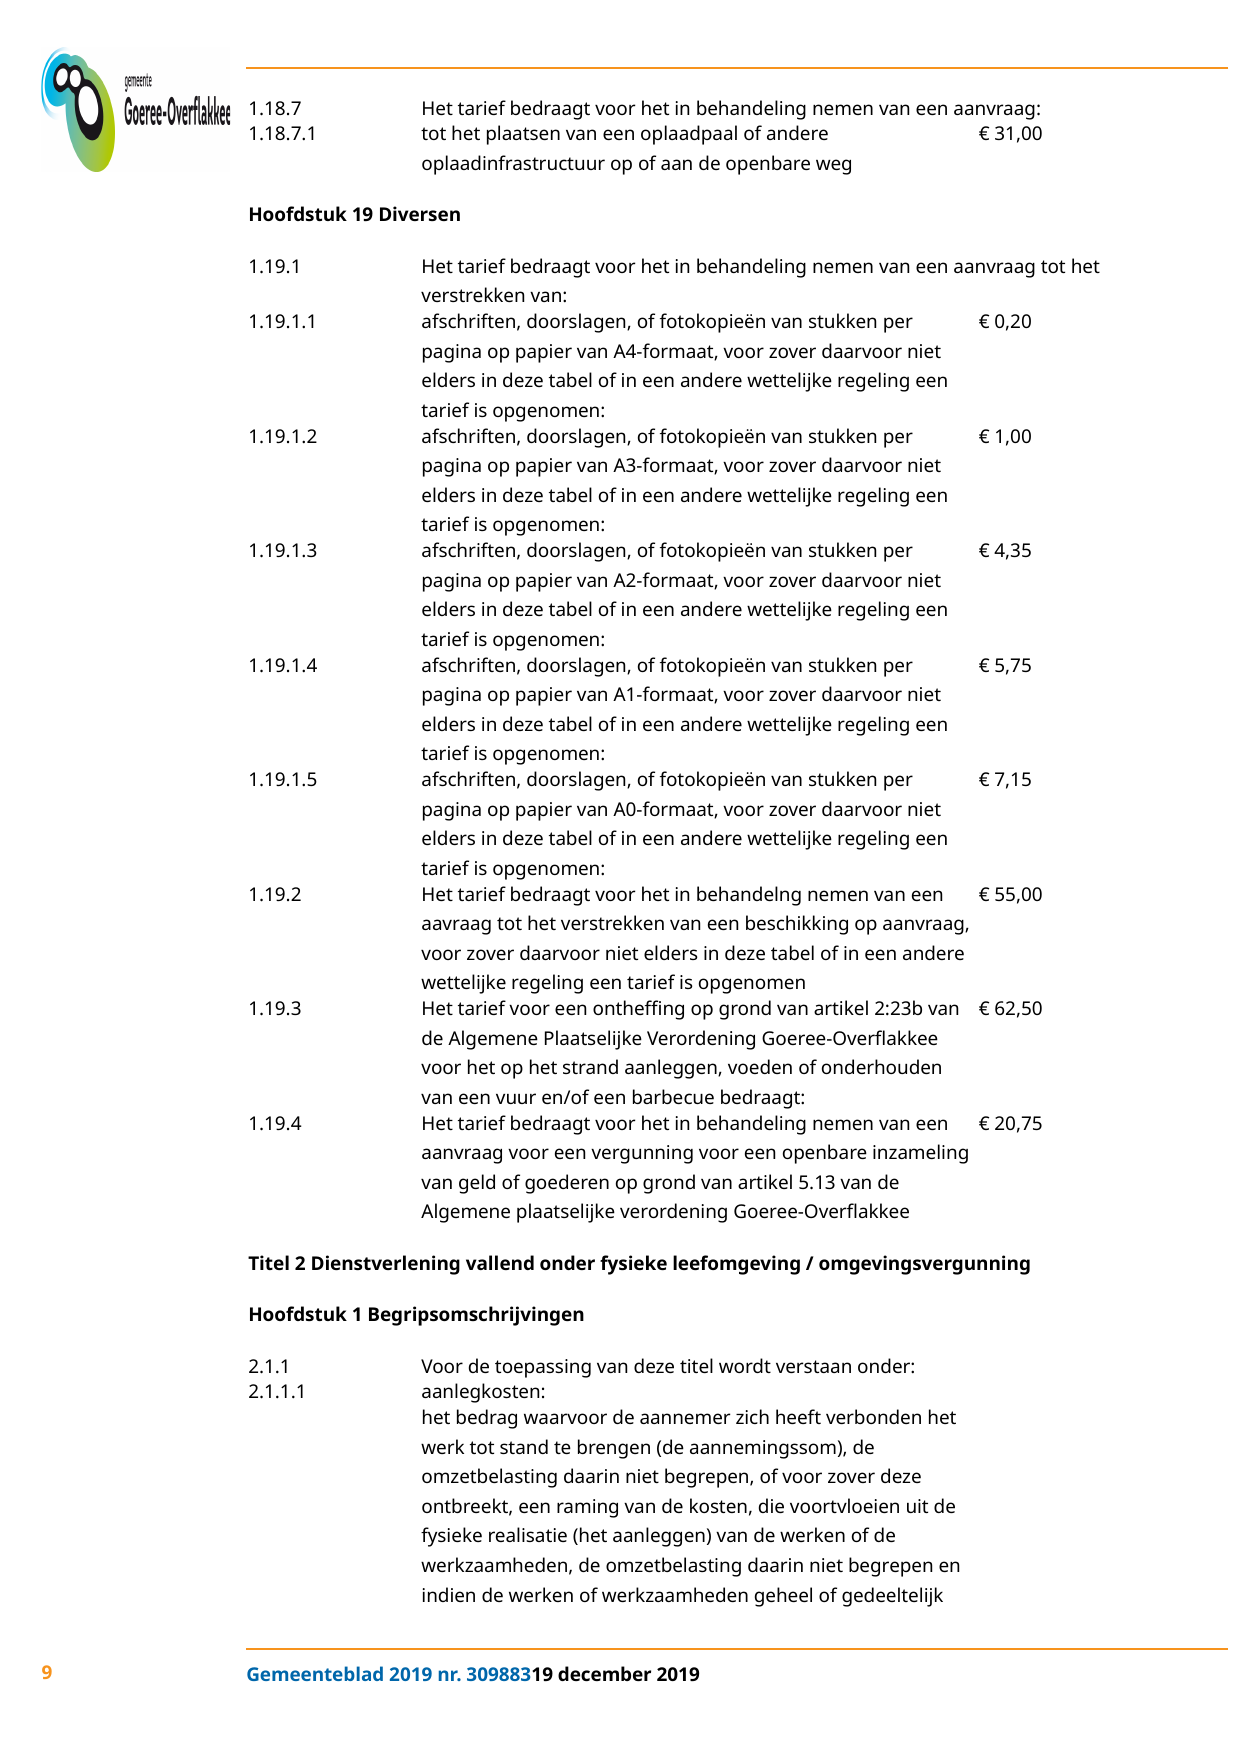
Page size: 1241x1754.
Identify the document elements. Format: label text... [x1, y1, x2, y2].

table_cell aanlegkosten: [421, 1379, 978, 1404]
table_cell 1.19.1.5 [248, 766, 421, 881]
table_cell het bedrag waarvoor de aannemer zich heeft verbonden het werk tot stand te brengen (de aannemingssom), de omzetbelasting daarin niet begrepen, of voor zover deze ontbreekt, een raming van de kosten, die voortvloeien uit de fysieke realisatie (het aanleggen) van de werken of de werkzaamheden, de omzetbelasting daarin niet begrepen en indien de werken of werkzaamheden geheel of gedeeltelijk [421, 1404, 978, 1607]
table_cell 2.1.1.1 [248, 1379, 421, 1404]
table_cell 2.1.1 [248, 1353, 421, 1378]
table_cell Het tarief bedraagt voor het in behandelng nemen van een aavraag tot het verstrekken van een beschikking op aanvraag, voor zover daarvoor niet elders in deze tabel of in een andere wettelijke regeling een tarief is opgenomen [421, 881, 978, 995]
table_cell 1.19.1.4 [248, 652, 421, 766]
table_cell tot het plaatsen van een oplaadpaal of andere oplaadinfrastructuur op of aan de openbare weg [421, 121, 978, 176]
table_cell [248, 1276, 1152, 1301]
table_cell afschriften, doorslagen, of fotokopieën van stukken per pagina op papier van A2-formaat, voor zover daarvoor niet elders in deze tabel of in een andere wettelijke regeling een tarief is opgenomen: [421, 537, 978, 652]
table_cell Het tarief bedraagt voor het in behandeling nemen van een aanvraag voor een vergunning voor een openbare inzameling van geld of goederen op grond van artikel 5.13 van de Algemene plaatselijke verordening Goeree-Overflakkee [421, 1110, 978, 1224]
table_cell Voor de toepassing van deze titel wordt verstaan onder: [421, 1353, 978, 1378]
table_cell € 20,75 [979, 1110, 1152, 1224]
table_cell afschriften, doorslagen, of fotokopieën van stukken per pagina op papier van A0-formaat, voor zover daarvoor niet elders in deze tabel of in een andere wettelijke regeling een tarief is opgenomen: [421, 766, 978, 881]
table_cell afschriften, doorslagen, of fotokopieën van stukken per pagina op papier van A4-formaat, voor zover daarvoor niet elders in deze tabel of in een andere wettelijke regeling een tarief is opgenomen: [421, 308, 978, 423]
table_cell € 4,35 [979, 537, 1152, 652]
table_cell 1.19.1.3 [248, 537, 421, 652]
table_cell 1.19.2 [248, 881, 421, 995]
table_cell 1.19.3 [248, 995, 421, 1110]
table_cell afschriften, doorslagen, of fotokopieën van stukken per pagina op papier van A1-formaat, voor zover daarvoor niet elders in deze tabel of in een andere wettelijke regeling een tarief is opgenomen: [421, 652, 978, 766]
table_cell 1.18.7.1 [248, 121, 421, 176]
table_cell 1.19.1.1 [248, 308, 421, 423]
table_cell € 0,20 [979, 308, 1152, 423]
table_cell Het tarief bedraagt voor het in behandeling nemen van een aanvraag tot het verstrekken van: [421, 253, 1152, 308]
table_cell 1.18.7 [248, 95, 421, 121]
table_cell [248, 1404, 421, 1607]
table_cell [248, 1224, 1152, 1250]
table_cell € 55,00 [979, 881, 1152, 995]
table_cell [248, 227, 1152, 253]
table_cell € 1,00 [979, 423, 1152, 537]
table_cell Het tarief voor een ontheffing op grond van artikel 2:23b van de Algemene Plaatselijke Verordening Goeree-Overflakkee voor het op het strand aanleggen, voeden of onderhouden van een vuur en/of een barbecue bedraagt: [421, 995, 978, 1110]
table_cell [248, 1327, 1152, 1353]
table_cell afschriften, doorslagen, of fotokopieën van stukken per pagina op papier van A3-formaat, voor zover daarvoor niet elders in deze tabel of in een andere wettelijke regeling een tarief is opgenomen: [421, 423, 978, 537]
table_cell [979, 1404, 1152, 1607]
table_cell Hoofdstuk 1 Begripsomschrijvingen [248, 1301, 1152, 1327]
table_cell [248, 176, 1152, 202]
table_cell 1.19.1.2 [248, 423, 421, 537]
table_cell [979, 1379, 1152, 1404]
table_cell € 5,75 [979, 652, 1152, 766]
table_cell € 62,50 [979, 995, 1152, 1110]
table_cell Hoofdstuk 19 Diversen [248, 202, 1152, 227]
table_cell Het tarief bedraagt voor het in behandeling nemen van een aanvraag: [421, 95, 1152, 121]
table_cell € 31,00 [979, 121, 1152, 176]
table_cell € 7,15 [979, 766, 1152, 881]
picture [41, 47, 231, 172]
table_cell Titel 2 Dienstverlening vallend onder fysieke leefomgeving / omgevingsvergunning [248, 1250, 1152, 1276]
table_cell 1.19.4 [248, 1110, 421, 1224]
table_cell [979, 1353, 1152, 1378]
table_cell 1.19.1 [248, 253, 421, 308]
